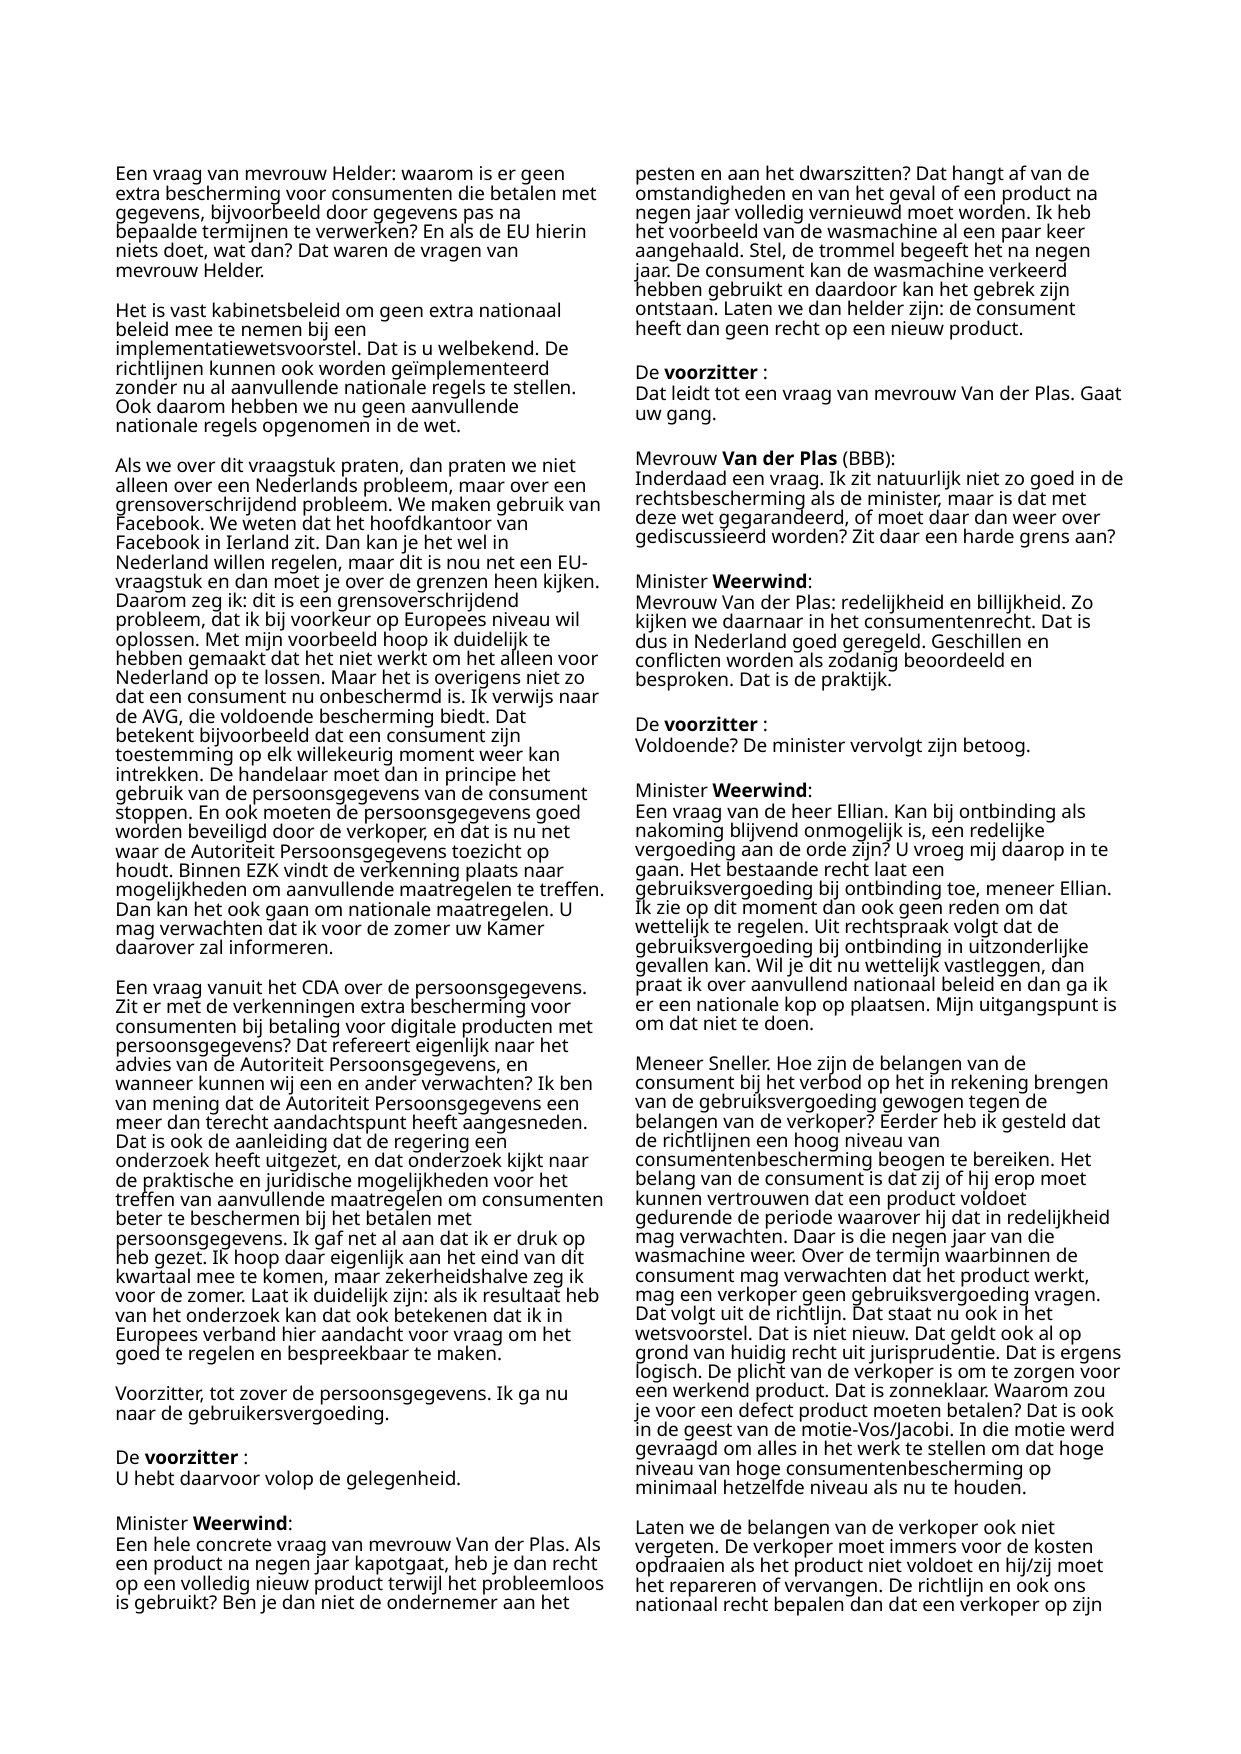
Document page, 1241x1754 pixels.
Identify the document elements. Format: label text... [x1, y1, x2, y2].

text Een hele concrete vraag van mevrouw Van der Plas. Als een product na negen jaar kapotgaat, heb je dan recht op een volledig nieuw product terwijl het probleemloos is gebruikt? Ben je dan niet de ondernemer aan het [115, 1536, 605, 1613]
text Inderdaad een vraag. Ik zit natuurlijk niet zo goed in de rechtsbescherming als de minister, maar is dat met deze wet gegarandeerd, of moet daar dan weer over gediscussieerd worden? Zit daar een harde grens aan? [635, 470, 1125, 547]
text Voldoende? De minister vervolgt zijn betoog. [635, 737, 1125, 756]
text Het is vast kabinetsbeleid om geen extra nationaal beleid mee te nemen bij een implementatiewetsvoorstel. Dat is u welbekend. De richtlijnen kunnen ook worden geïmplementeerd zonder nu al aanvullende nationale regels te stellen. Ook daarom hebben we nu geen aanvullende nationale regels opgenomen in de wet. [115, 302, 605, 437]
text Als we over dit vraagstuk praten, dan praten we niet alleen over een Nederlands probleem, maar over een grensoverschrijdend probleem. We maken gebruik van Facebook. We weten dat het hoofdkantoor van Facebook in Ierland zit. Dan kan je het wel in Nederland willen regelen, maar dit is nou net een EU-vraagstuk en dan moet je over de grenzen heen kijken. Daarom zeg ik: dit is een grensoverschrijdend probleem, dat ik bij voorkeur op Europees niveau wil oplossen. Met mijn voorbeeld hoop ik duidelijk te hebben gemaakt dat het niet werkt om het alleen voor Nederland op te lossen. Maar het is overigens niet zo dat een consument nu onbeschermd is. Ik verwijs naar de AVG, die voldoende bescherming biedt. Dat betekent bijvoorbeeld dat een consument zijn toestemming op elk willekeurig moment weer kan intrekken. De handelaar moet dan in principe het gebruik van de persoonsgegevens van de consument stoppen. En ook moeten de persoonsgegevens goed worden beveiligd door de verkoper, en dat is nu net waar de Autoriteit Persoonsgegevens toezicht op houdt. Binnen EZK vindt de verkenning plaats naar mogelijkheden om aanvullende maatregelen te treffen. Dan kan het ook gaan om nationale maatregelen. U mag verwachten dat ik voor de zomer uw Kamer daarover zal informeren. [115, 457, 605, 958]
text De voorzitter : [635, 711, 1125, 737]
text Een vraag van mevrouw Helder: waarom is er geen extra bescherming voor consumenten die betalen met gegevens, bijvoorbeeld door gegevens pas na bepaalde termijnen te verwerken? En als de EU hierin niets doet, wat dan? Dat waren de vragen van mevrouw Helder. [115, 165, 605, 281]
text Mevrouw Van der Plas: redelijkheid en billijkheid. Zo kijken we daarnaar in het consumentenrecht. Dat is dus in Nederland goed geregeld. Geschillen en conflicten worden als zodanig beoordeeld en besproken. Dat is de praktijk. [635, 594, 1125, 690]
text Minister Weerwind: [635, 777, 1125, 803]
text U hebt daarvoor volop de gelegenheid. [115, 1470, 605, 1489]
text Een vraag vanuit het CDA over de persoonsgegevens. Zit er met de verkenningen extra bescherming voor consumenten bij betaling voor digitale producten met persoonsgegevens? Dat refereert eigenlijk naar het advies van de Autoriteit Persoonsgegevens, en wanneer kunnen wij een en ander verwachten? Ik ben van mening dat de Autoriteit Persoonsgegevens een meer dan terecht aandachtspunt heeft aangesneden. Dat is ook de aanleiding dat de regering een onderzoek heeft uitgezet, en dat onderzoek kijkt naar de praktische en juridische mogelijkheden voor het treffen van aanvullende maatregelen om consumenten beter te beschermen bij het betalen met persoonsgegevens. Ik gaf net al aan dat ik er druk op heb gezet. Ik hoop daar eigenlijk aan het eind van dit kwartaal mee te komen, maar zekerheidshalve zeg ik voor de zomer. Laat ik duidelijk zijn: als ik resultaat heb van het onderzoek kan dat ook betekenen dat ik in Europees verband hier aandacht voor vraag om het goed te regelen en bespreekbaar te maken. [115, 979, 605, 1364]
text pesten en aan het dwarszitten? Dat hangt af van de omstandigheden en van het geval of een product na negen jaar volledig vernieuwd moet worden. Ik heb het voorbeeld van de wasmachine al een paar keer aangehaald. Stel, de trommel begeeft het na negen jaar. De consument kan de wasmachine verkeerd hebben gebruikt en daardoor kan het gebrek zijn ontstaan. Laten we dan helder zijn: de consument heeft dan geen recht op een nieuw product. [635, 165, 1125, 339]
text Voorzitter, tot zover de persoonsgegevens. Ik ga nu naar de gebruikersvergoeding. [115, 1385, 605, 1424]
text Mevrouw Van der Plas (BBB): [635, 445, 1125, 470]
text Minister Weerwind: [115, 1510, 605, 1536]
text Meneer Sneller. Hoe zijn de belangen van de consument bij het verbod op het in rekening brengen van de gebruiksvergoeding gewogen tegen de belangen van de verkoper? Eerder heb ik gesteld dat de richtlijnen een hoog niveau van consumentenbescherming beogen te bereiken. Het belang van de consument is dat zij of hij erop moet kunnen vertrouwen dat een product voldoet gedurende de periode waarover hij dat in redelijkheid mag verwachten. Daar is die negen jaar van die wasmachine weer. Over de termijn waarbinnen de consument mag verwachten dat het product werkt, mag een verkoper geen gebruiksvergoeding vragen. Dat volgt uit de richtlijn. Dat staat nu ook in het wetsvoorstel. Dat is niet nieuw. Dat geldt ook al op grond van huidig recht uit jurisprudentie. Dat is ergens logisch. De plicht van de verkoper is om te zorgen voor een werkend product. Dat is zonneklaar. Waarom zou je voor een defect product moeten betalen? Dat is ook in de geest van de motie-Vos/Jacobi. In die motie werd gevraagd om alles in het werk te stellen om dat hoge niveau van hoge consumentenbescherming op minimaal hetzelfde niveau als nu te houden. [635, 1055, 1125, 1498]
text De voorzitter : [635, 359, 1125, 385]
text Minister Weerwind: [635, 568, 1125, 594]
text De voorzitter : [115, 1444, 605, 1470]
text Een vraag van de heer Ellian. Kan bij ontbinding als nakoming blijvend onmogelijk is, een redelijke vergoeding aan de orde zijn? U vroeg mij daarop in te gaan. Het bestaande recht laat een gebruiksvergoeding bij ontbinding toe, meneer Ellian. Ik zie op dit moment dan ook geen reden om dat wettelijk te regelen. Uit rechtspraak volgt dat de gebruiksvergoeding bij ontbinding in uitzonderlijke gevallen kan. Wil je dit nu wettelijk vastleggen, dan praat ik over aanvullend nationaal beleid en dan ga ik er een nationale kop op plaatsen. Mijn uitgangspunt is om dat niet te doen. [635, 803, 1125, 1034]
text Laten we de belangen van de verkoper ook niet vergeten. De verkoper moet immers voor de kosten opdraaien als het product niet voldoet en hij/zij moet het repareren of vervangen. De richtlijn en ook ons nationaal recht bepalen dan dat een verkoper op zijn [635, 1519, 1125, 1615]
text Dat leidt tot een vraag van mevrouw Van der Plas. Gaat uw gang. [635, 385, 1125, 424]
